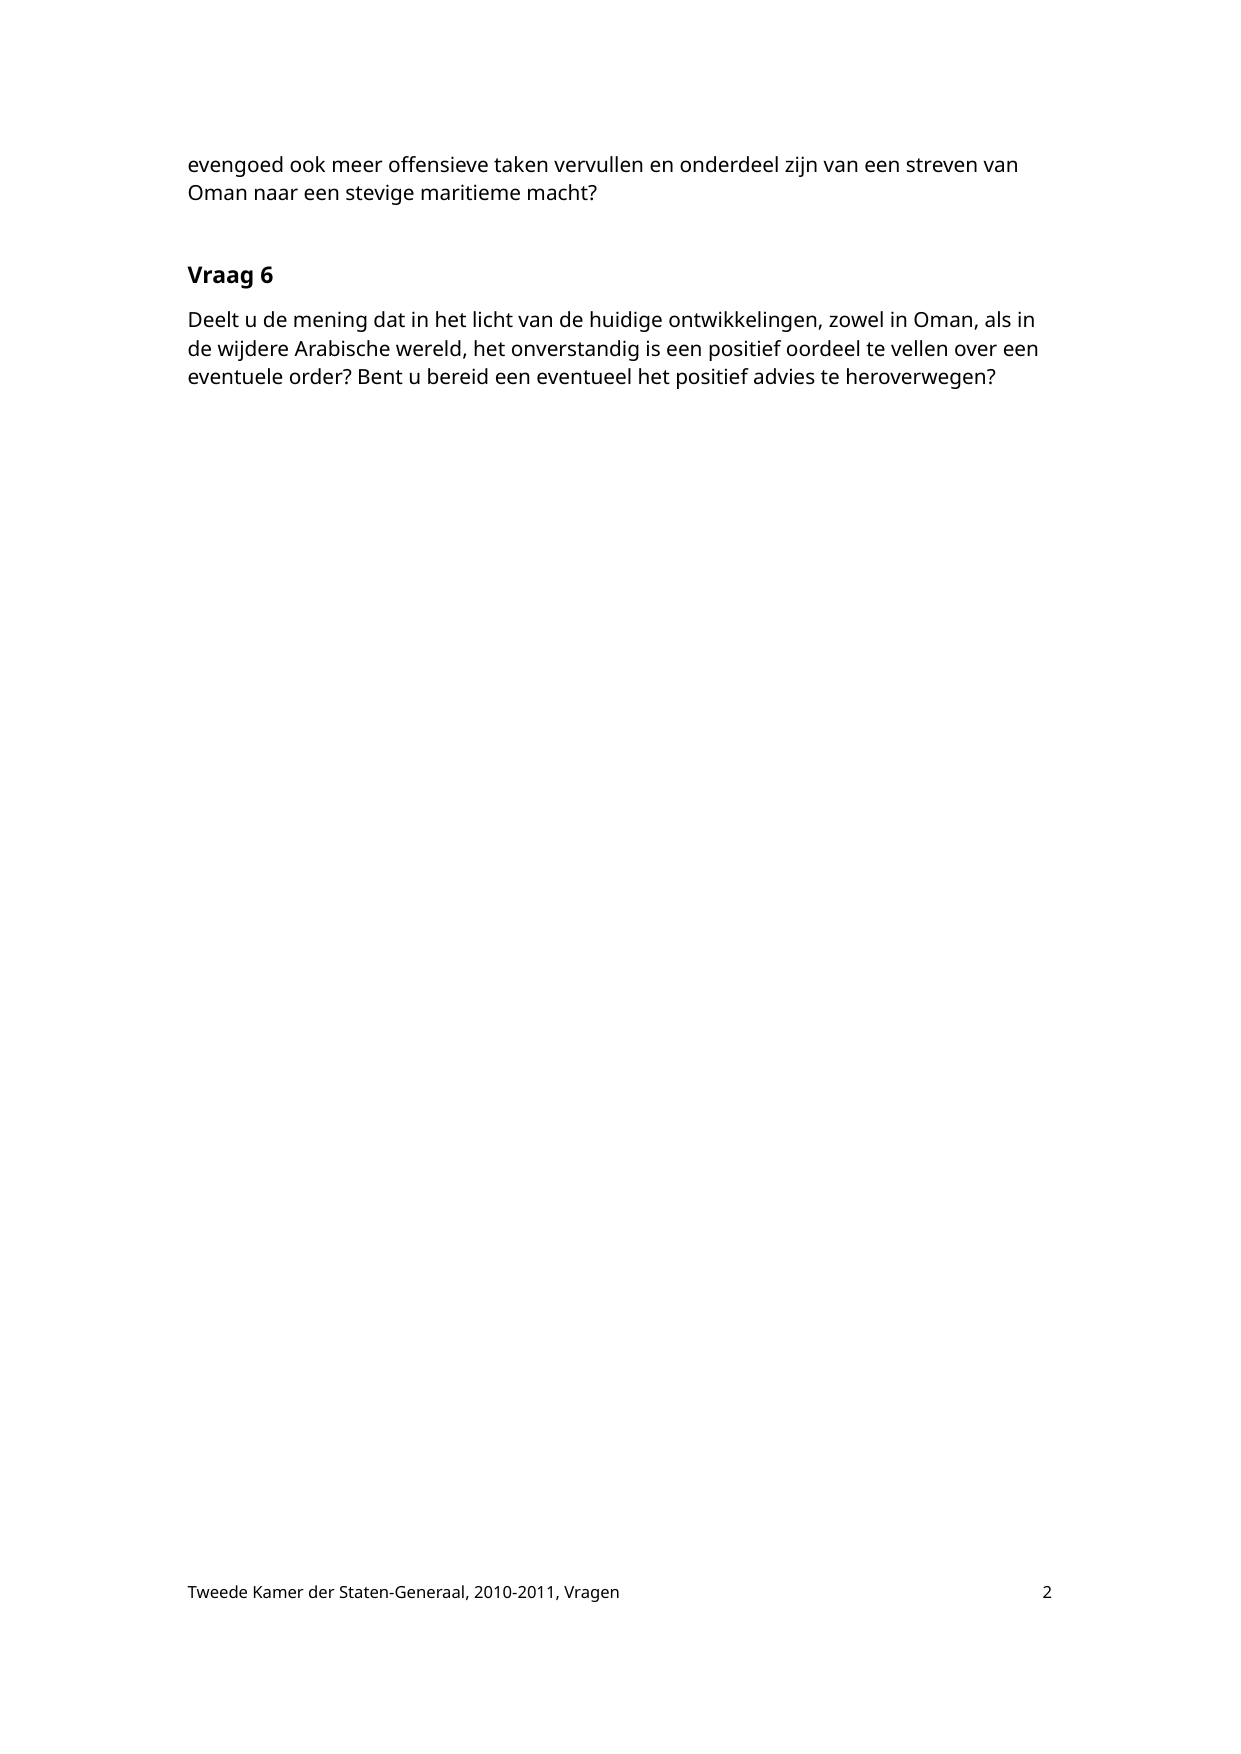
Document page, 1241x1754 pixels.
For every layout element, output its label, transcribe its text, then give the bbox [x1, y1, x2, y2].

text evengoed ook meer offensieve taken vervullen en onderdeel zijn van een streven van Oman naar een stevige maritieme macht? [187, 150, 1053, 207]
text Deelt u de mening dat in het licht van de huidige ontwikkelingen, zowel in Oman, als in de wijdere Arabische wereld, het onverstandig is een positief oordeel te vellen over een eventuele order? Bent u bereid een eventueel het positief advies te heroverwegen? [187, 306, 1053, 391]
subtitle Vraag 6 [187, 259, 1053, 291]
